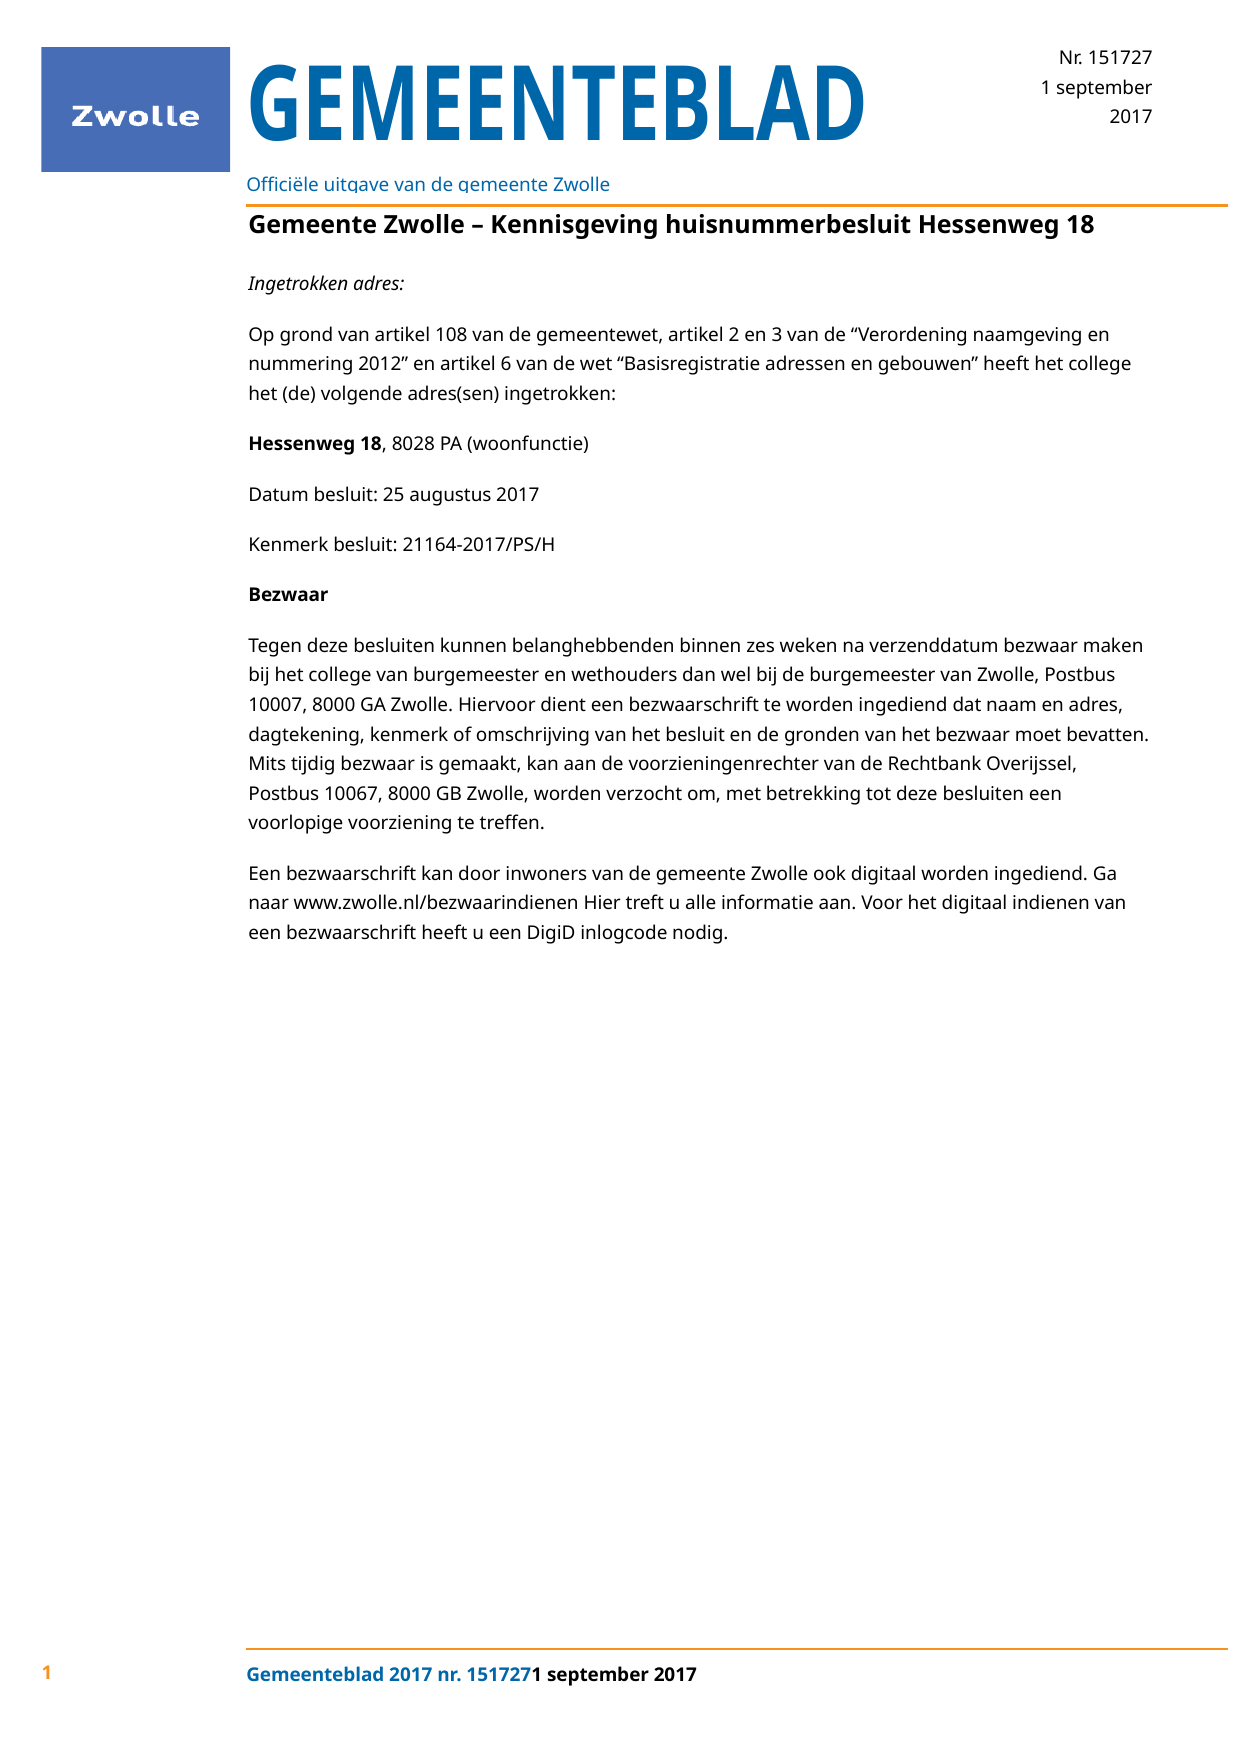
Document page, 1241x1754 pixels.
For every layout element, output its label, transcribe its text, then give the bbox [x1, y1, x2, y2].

text Gemeente Zwolle – Kennisgeving huisnummerbesluit Hessenweg 18 [248, 207, 1152, 241]
text Een bezwaarschrift kan door inwoners van de gemeente Zwolle ook digitaal worden ingediend. Ga naar www.zwolle.nl/bezwaarindienen Hier treft u alle informatie aan. Voor het digitaal indienen van een bezwaarschrift heeft u een DigiD inlogcode nodig. [248, 860, 1152, 945]
text Ingetrokken adres: [248, 270, 1152, 296]
text Kenmerk besluit: 21164-2017/PS/H [248, 531, 1152, 557]
picture [41, 47, 231, 172]
text Datum besluit: 25 augustus 2017 [248, 481, 1152, 506]
text Hessenweg 18, 8028 PA (woonfunctie) [248, 430, 1152, 456]
text Bezwaar [248, 582, 1152, 607]
text Op grond van artikel 108 van de gemeentewet, artikel 2 en 3 van de “Verordening naamgeving en nummering 2012” en artikel 6 van de wet “Basisregistratie adressen en gebouwen” heeft het college het (de) volgende adres(sen) ingetrokken: [248, 321, 1152, 406]
text Tegen deze besluiten kunnen belanghebbenden binnen zes weken na verzenddatum bezwaar maken bij het college van burgemeester en wethouders dan wel bij de burgemeester van Zwolle, Postbus 10007, 8000 GA Zwolle. Hiervoor dient een bezwaarschrift te worden ingediend dat naam en adres, dagtekening, kenmerk of omschrijving van het besluit en de gronden van het bezwaar moet bevatten. Mits tijdig bezwaar is gemaakt, kan aan de voorzieningenrechter van de Rechtbank Overijssel, Postbus 10067, 8000 GB Zwolle, worden verzocht om, met betrekking tot deze besluiten een voorlopige voorziening te treffen. [248, 632, 1152, 835]
